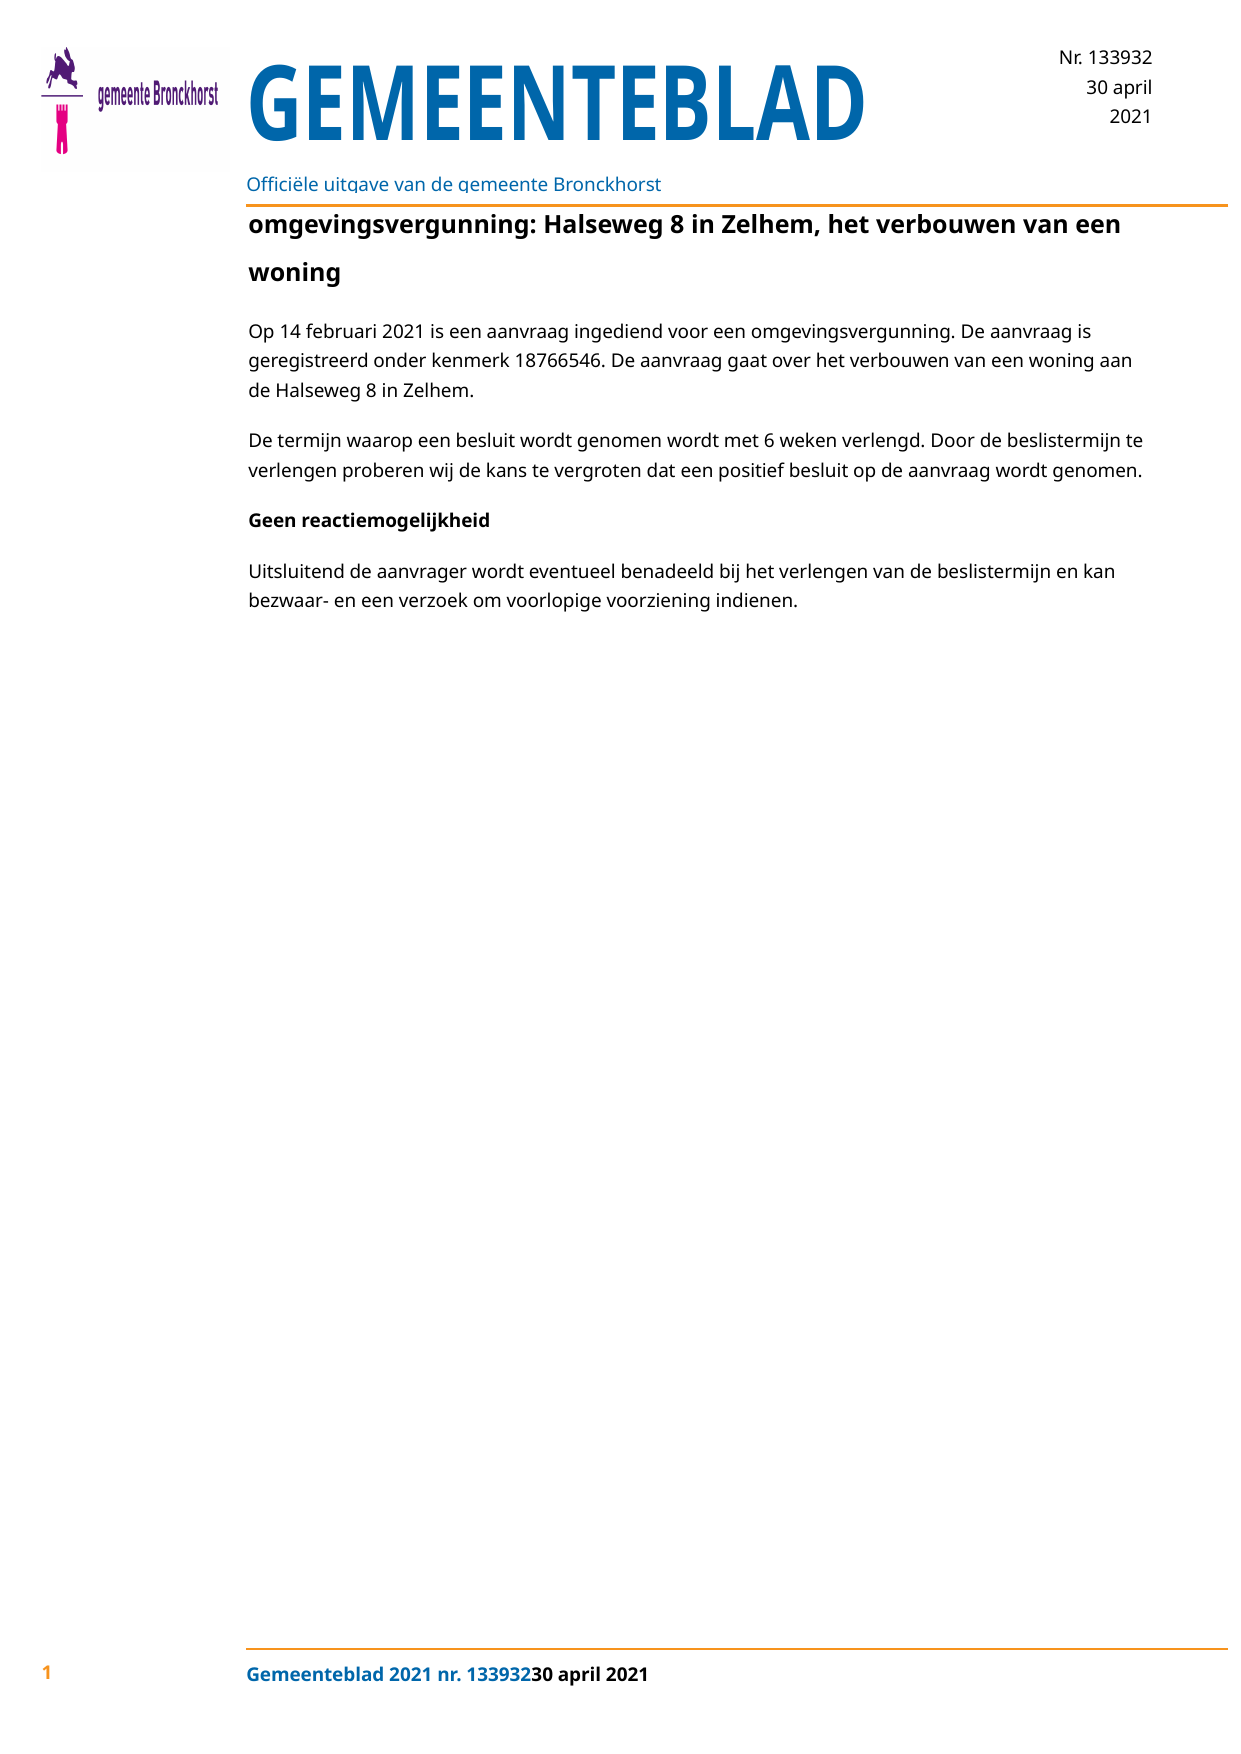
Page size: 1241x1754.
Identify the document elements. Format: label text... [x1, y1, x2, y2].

text Geen reactiemogelijkheid [248, 507, 1152, 533]
text Uitsluitend de aanvrager wordt eventueel benadeeld bij het verlengen van de beslistermijn en kan bezwaar- en een verzoek om voorlopige voorziening indienen. [248, 558, 1152, 613]
text De termijn waarop een besluit wordt genomen wordt met 6 weken verlengd. Door de beslistermijn te verlengen proberen wij de kans te vergroten dat een positief besluit op de aanvraag wordt genomen. [248, 427, 1152, 483]
picture [41, 47, 231, 172]
text omgevingsvergunning: Halseweg 8 in Zelhem, het verbouwen van een woning [248, 207, 1152, 288]
text Op 14 februari 2021 is een aanvraag ingediend voor een omgevingsvergunning. De aanvraag is geregistreerd onder kenmerk 18766546. De aanvraag gaat over het verbouwen van een woning aan de Halseweg 8 in Zelhem. [248, 318, 1152, 403]
